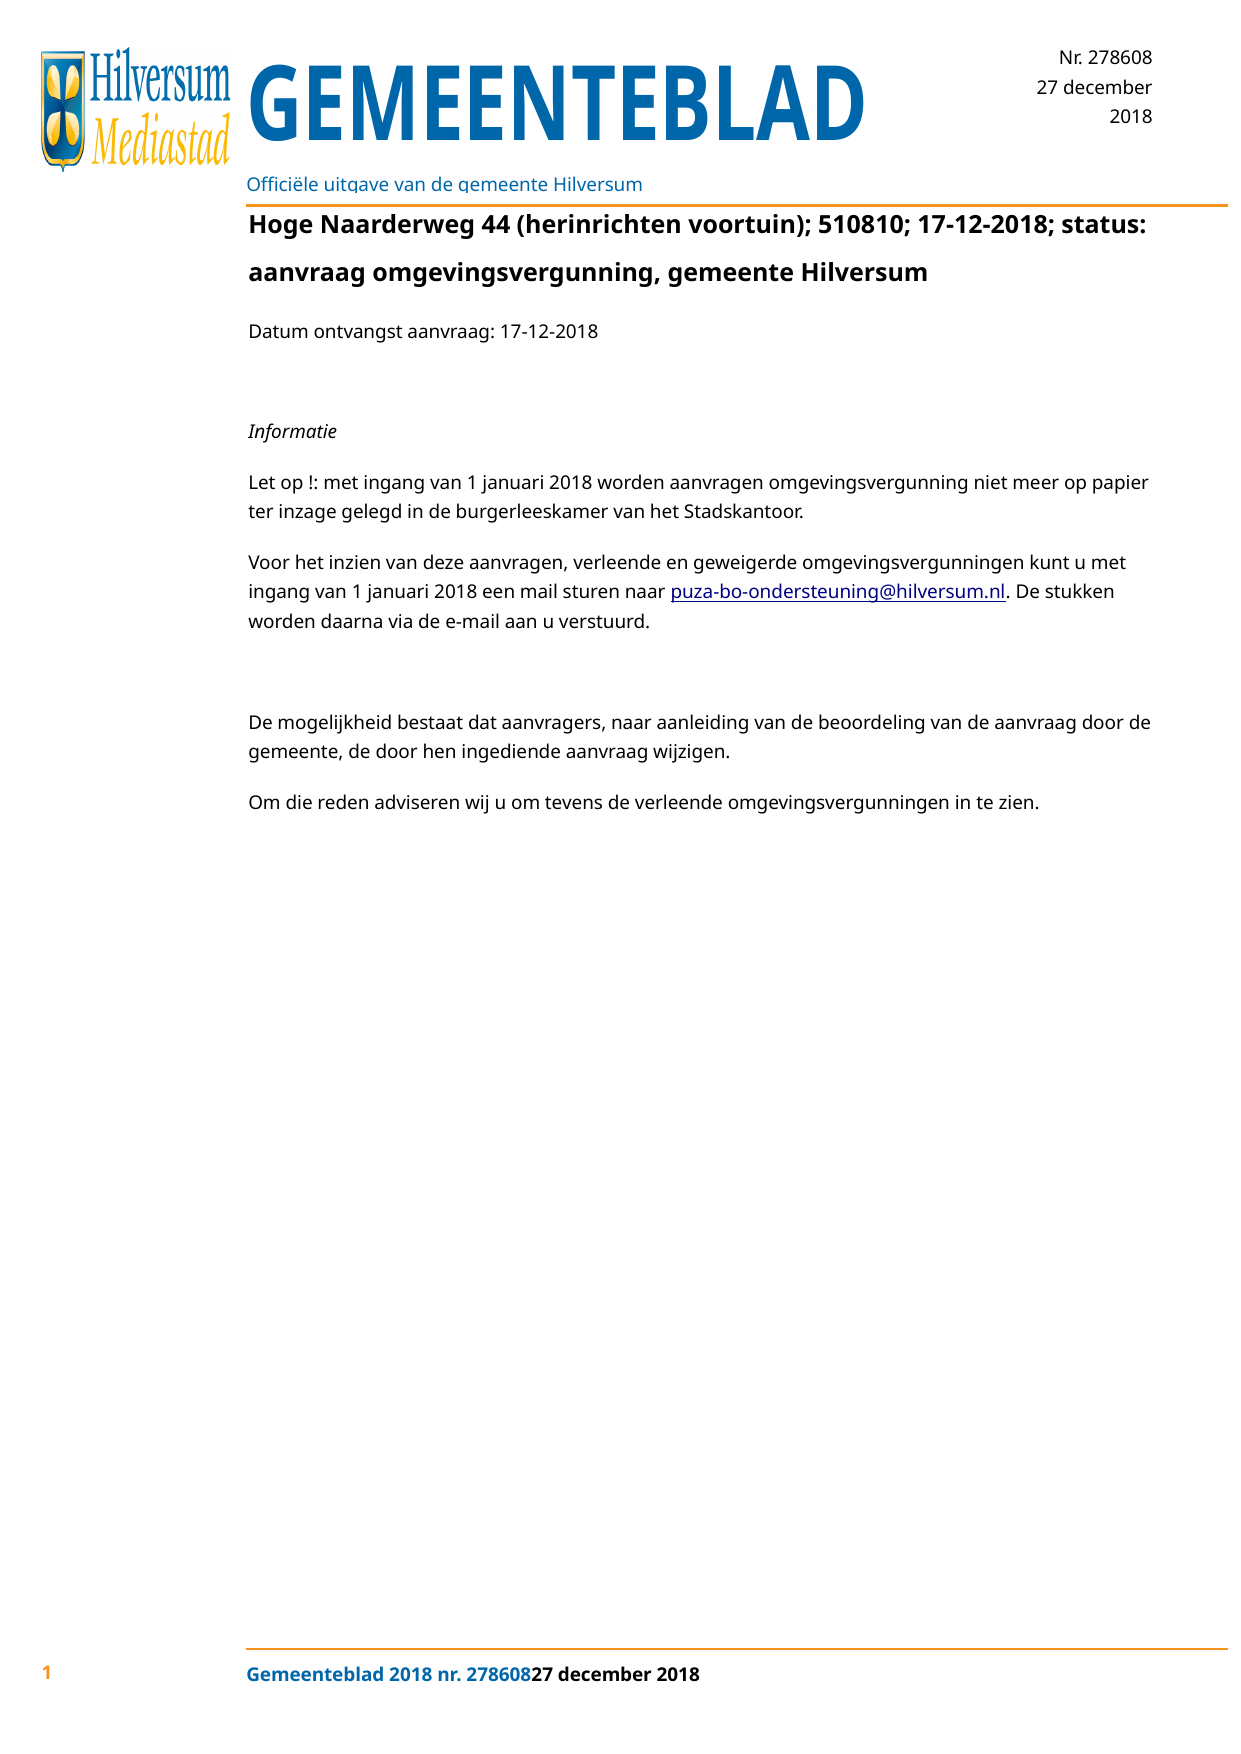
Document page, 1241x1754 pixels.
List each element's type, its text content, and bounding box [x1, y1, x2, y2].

text Datum ontvangst aanvraag: 17-12-2018 [248, 318, 1152, 344]
text Om die reden adviseren wij u om tevens de verleende omgevingsvergunningen in te zien. [248, 789, 1152, 815]
picture [41, 47, 231, 172]
text Let op !: met ingang van 1 januari 2018 worden aanvragen omgevingsvergunning niet meer op papier ter inzage gelegd in de burgerleeskamer van het Stadskantoor. [248, 469, 1152, 524]
text Hoge Naarderweg 44 (herinrichten voortuin); 510810; 17-12-2018; status: aanvraag omgevingsvergunning, gemeente Hilversum [248, 207, 1152, 288]
text De mogelijkheid bestaat dat aanvragers, naar aanleiding van de beoordeling van de aanvraag door de gemeente, de door hen ingediende aanvraag wijzigen. [248, 709, 1152, 764]
text Voor het inzien van deze aanvragen, verleende en geweigerde omgevingsvergunningen kunt u met ingang van 1 januari 2018 een mail sturen naar puza-bo-ondersteuning@hilversum.nl. De stukken worden daarna via de e-mail aan u verstuurd. [248, 549, 1152, 634]
text Informatie [248, 419, 1152, 444]
